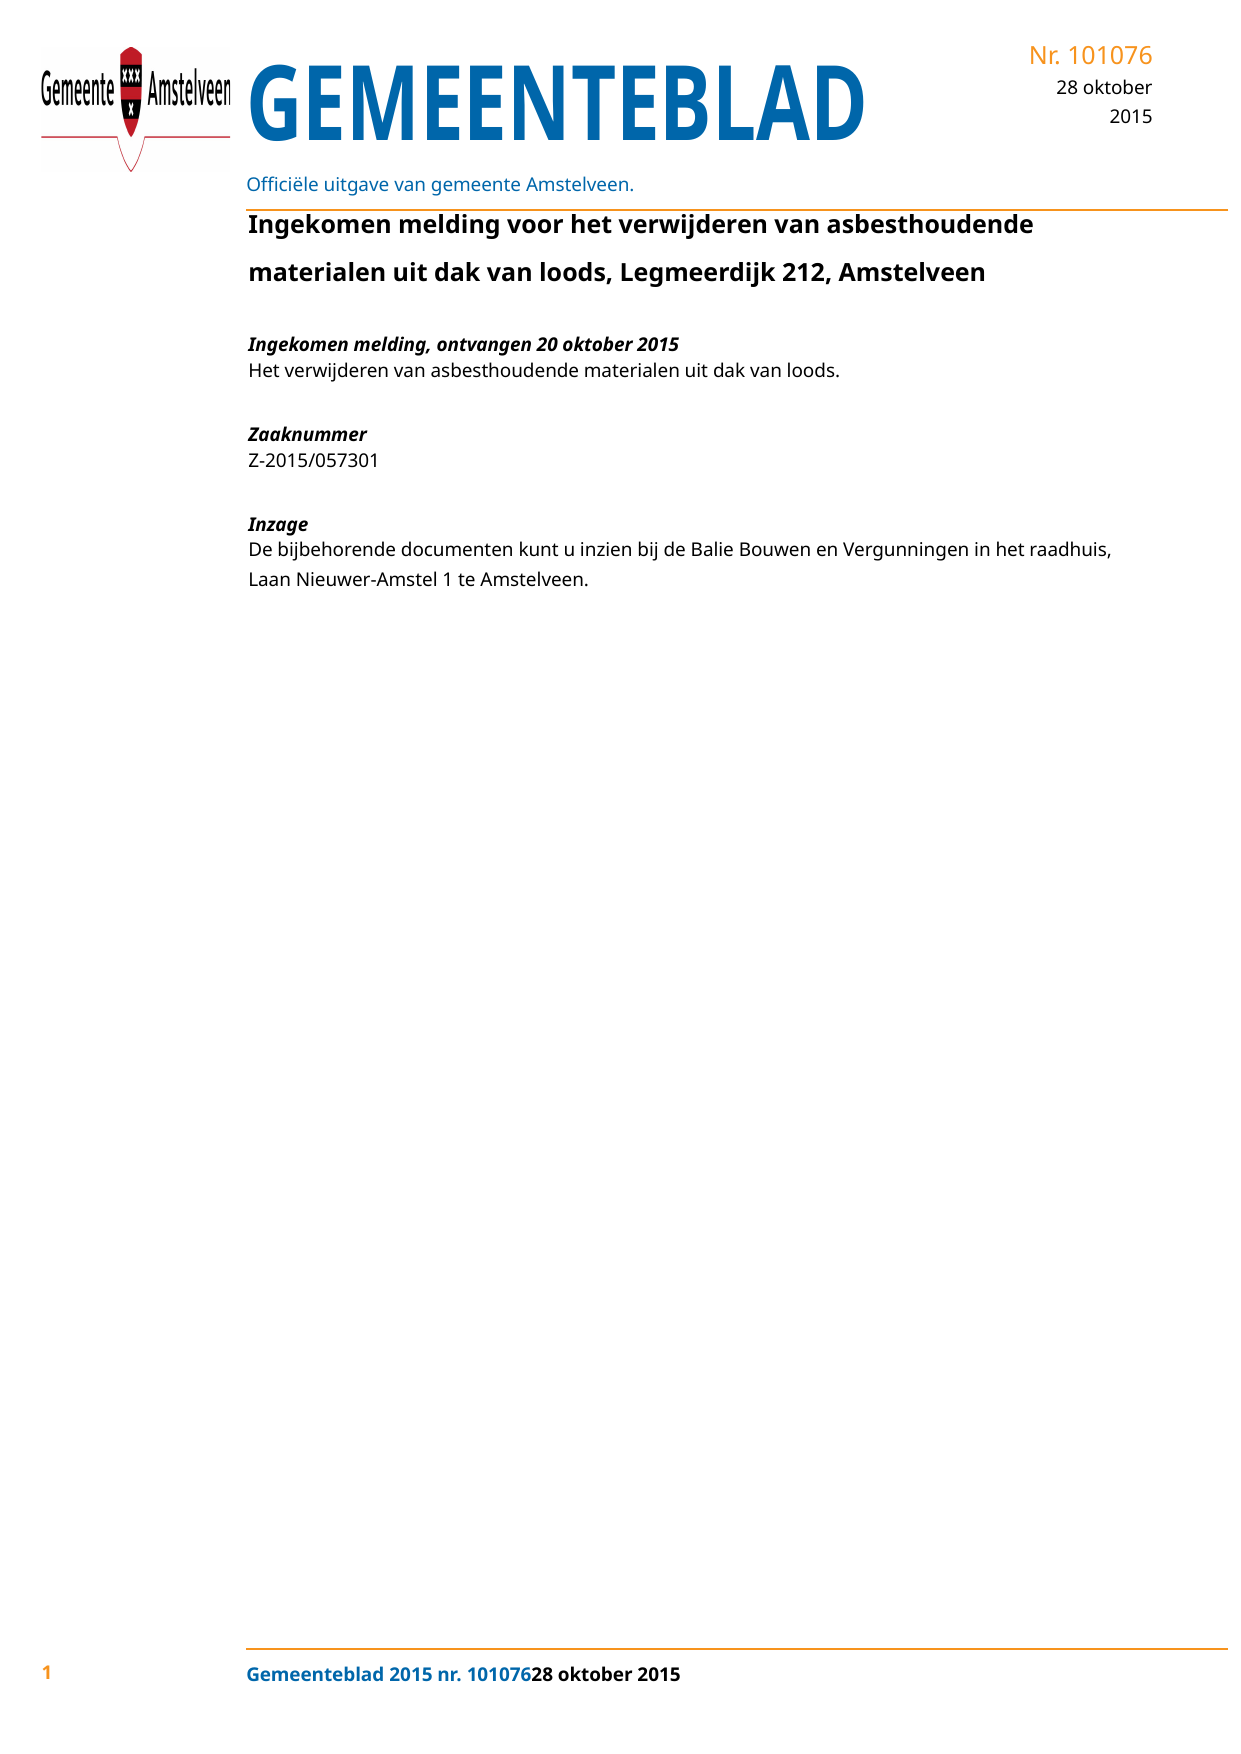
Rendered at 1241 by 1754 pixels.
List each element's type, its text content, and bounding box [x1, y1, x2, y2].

text Ingekomen melding, ontvangen 20 oktober 2015 [248, 331, 1152, 357]
text Zaaknummer [248, 421, 1152, 447]
picture [41, 47, 231, 172]
text Het verwijderen van asbesthoudende materialen uit dak van loods. [248, 357, 1152, 383]
text De bijbehorende documenten kunt u inzien bij de Balie Bouwen en Vergunningen in het raadhuis, Laan Nieuwer-Amstel 1 te Amstelveen. [248, 537, 1152, 592]
text Inzage [248, 511, 1152, 537]
text Ingekomen melding voor het verwijderen van asbesthoudende materialen uit dak van loods, Legmeerdijk 212, Amstelveen [248, 211, 1152, 288]
text Z-2015/057301 [248, 447, 1152, 473]
